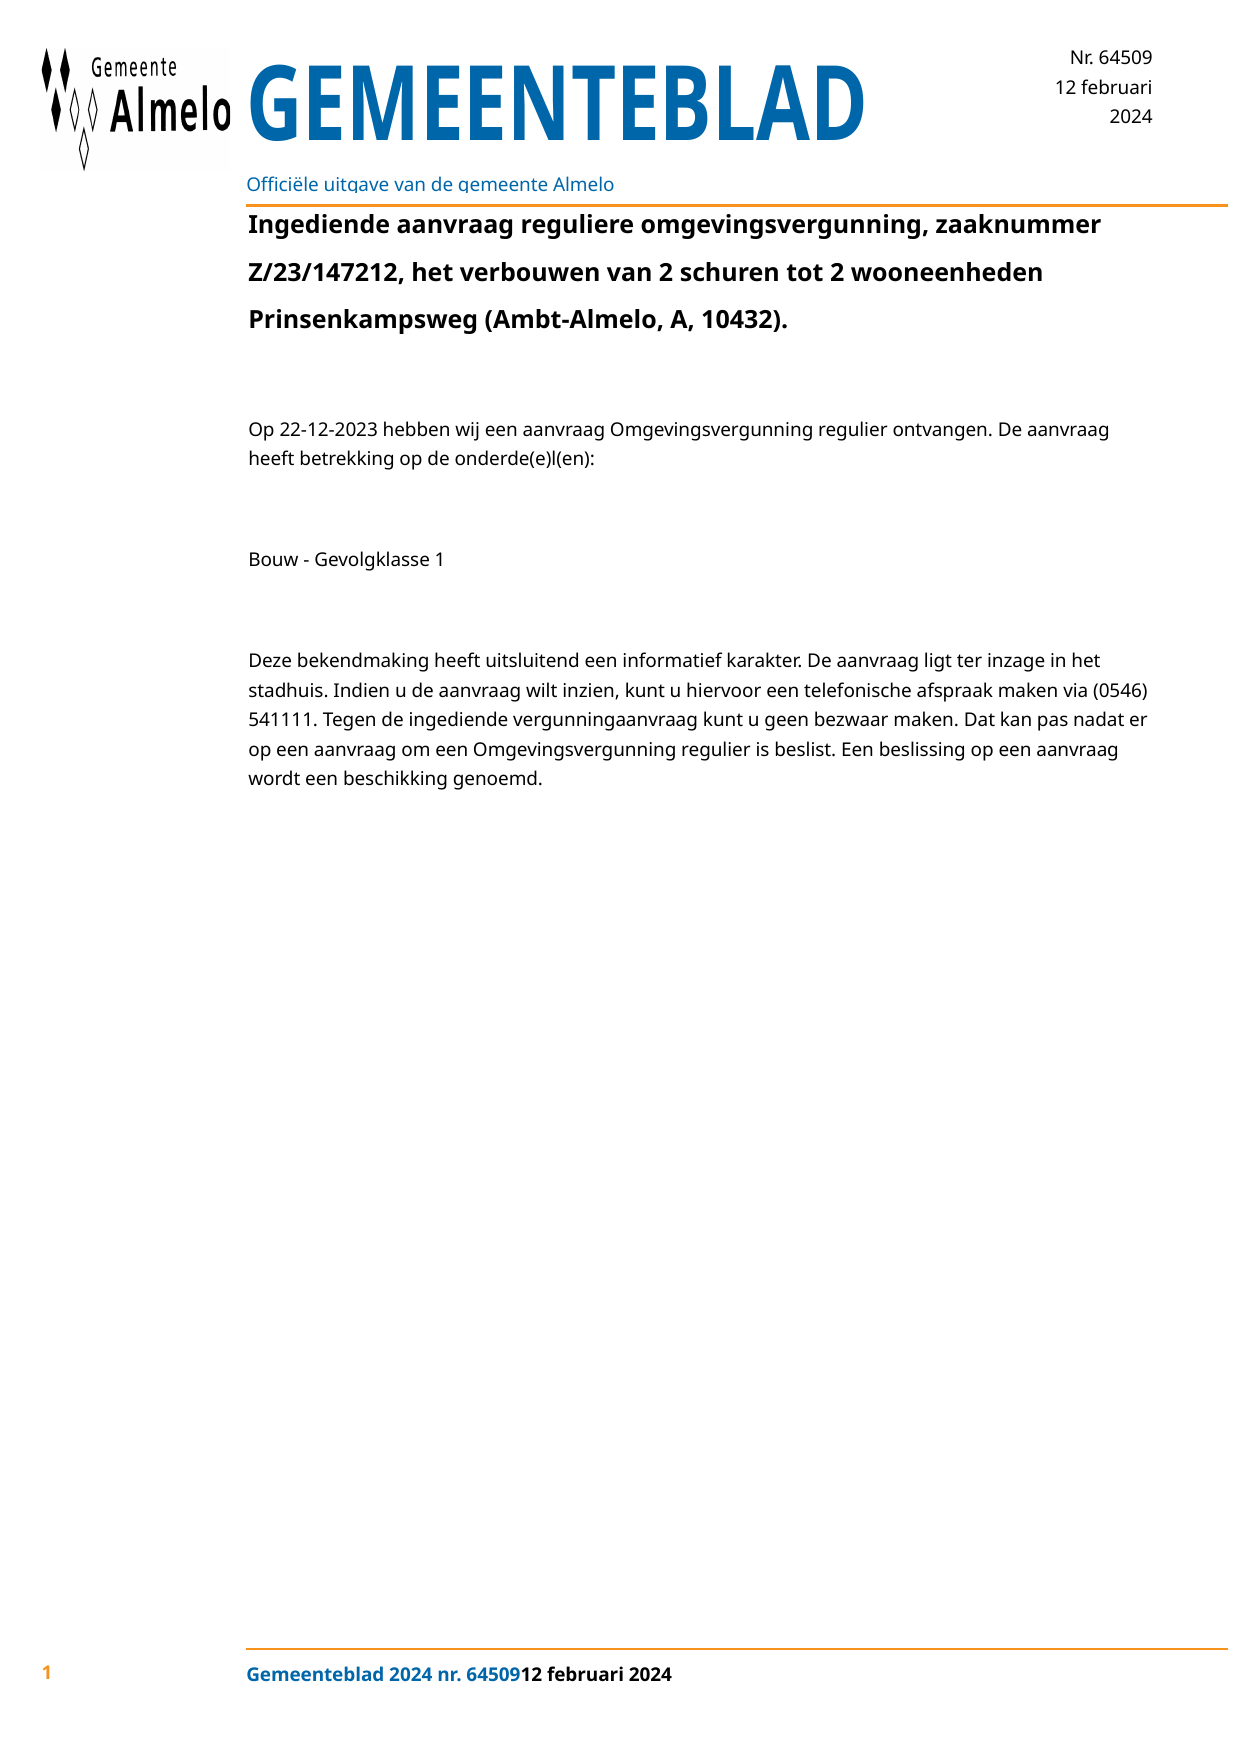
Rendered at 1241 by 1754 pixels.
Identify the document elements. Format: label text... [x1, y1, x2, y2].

text Bouw - Gevolgklasse 1 [248, 546, 1152, 572]
picture [41, 47, 231, 172]
text Deze bekendmaking heeft uitsluitend een informatief karakter. De aanvraag ligt ter inzage in het stadhuis. Indien u de aanvraag wilt inzien, kunt u hiervoor een telefonische afspraak maken via (0546) 541111. Tegen de ingediende vergunningaanvraag kunt u geen bezwaar maken. Dat kan pas nadat er op een aanvraag om een Omgevingsvergunning regulier is beslist. Een beslissing op een aanvraag wordt een beschikking genoemd. [248, 647, 1152, 791]
text Op 22-12-2023 hebben wij een aanvraag Omgevingsvergunning regulier ontvangen. De aanvraag heeft betrekking op de onderde(e)l(en): [248, 416, 1152, 471]
text Ingediende aanvraag reguliere omgevingsvergunning, zaaknummer Z/23/147212, het verbouwen van 2 schuren tot 2 wooneenheden Prinsenkampsweg (Ambt-Almelo, A, 10432). [248, 207, 1152, 336]
